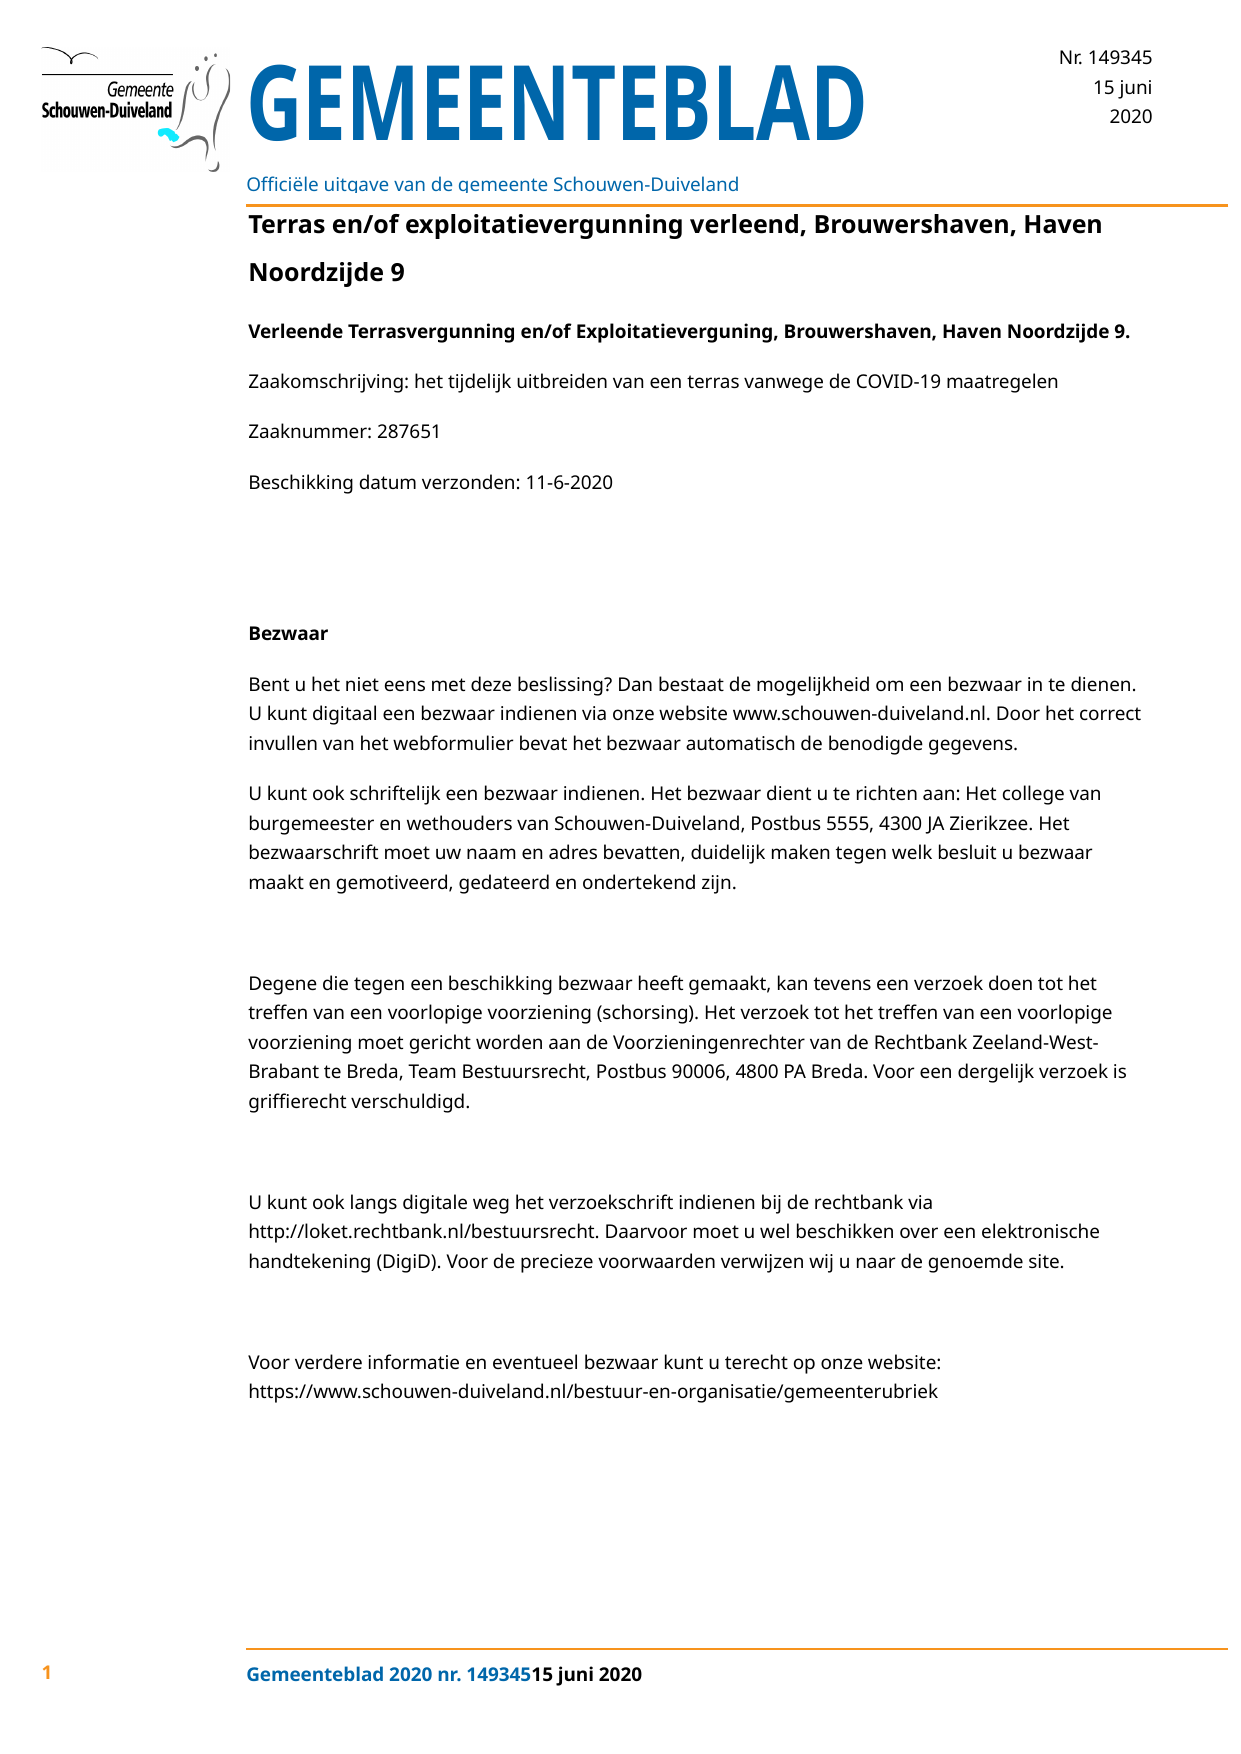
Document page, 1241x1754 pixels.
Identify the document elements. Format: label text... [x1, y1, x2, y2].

text Terras en/of exploitatievergunning verleend, Brouwershaven, Haven Noordzijde 9 [248, 207, 1152, 288]
text Zaaknummer: 287651 [248, 419, 1152, 444]
text Degene die tegen een beschikking bezwaar heeft gemaakt, kan tevens een verzoek doen tot het treffen van een voorlopige voorziening (schorsing). Het verzoek tot het treffen van een voorlopige voorziening moet gericht worden aan de Voorzieningenrechter van de Rechtbank Zeeland-West-Brabant te Breda, Team Bestuursrecht, Postbus 90006, 4800 PA Breda. Voor een dergelijk verzoek is griffierecht verschuldigd. [248, 970, 1152, 1114]
text Verleende Terrasvergunning en/of Exploitatieverguning, Brouwershaven, Haven Noordzijde 9. [248, 318, 1152, 344]
text Voor verdere informatie en eventueel bezwaar kunt u terecht op onze website: https://www.schouwen-duiveland.nl/bestuur-en-organisatie/gemeenterubriek [248, 1349, 1152, 1404]
text U kunt ook schriftelijk een bezwaar indienen. Het bezwaar dient u te richten aan: Het college van burgemeester en wethouders van Schouwen-Duiveland, Postbus 5555, 4300 JA Zierikzee. Het bezwaarschrift moet uw naam en adres bevatten, duidelijk maken tegen welk besluit u bezwaar maakt en gemotiveerd, gedateerd en ondertekend zijn. [248, 780, 1152, 895]
text U kunt ook langs digitale weg het verzoekschrift indienen bij de rechtbank via http://loket.rechtbank.nl/bestuursrecht. Daarvoor moet u wel beschikken over een elektronische handtekening (DigiD). Voor de precieze voorwaarden verwijzen wij u naar de genoemde site. [248, 1189, 1152, 1274]
text Bent u het niet eens met deze beslissing? Dan bestaat de mogelijkheid om een bezwaar in te dienen. U kunt digitaal een bezwaar indienen via onze website www.schouwen-duiveland.nl. Door het correct invullen van het webformulier bevat het bezwaar automatisch de benodigde gegevens. [248, 671, 1152, 756]
text Bezwaar [248, 620, 1152, 646]
picture [41, 47, 231, 172]
text Beschikking datum verzonden: 11-6-2020 [248, 469, 1152, 495]
text Zaakomschrijving: het tijdelijk uitbreiden van een terras vanwege de COVID-19 maatregelen [248, 368, 1152, 394]
